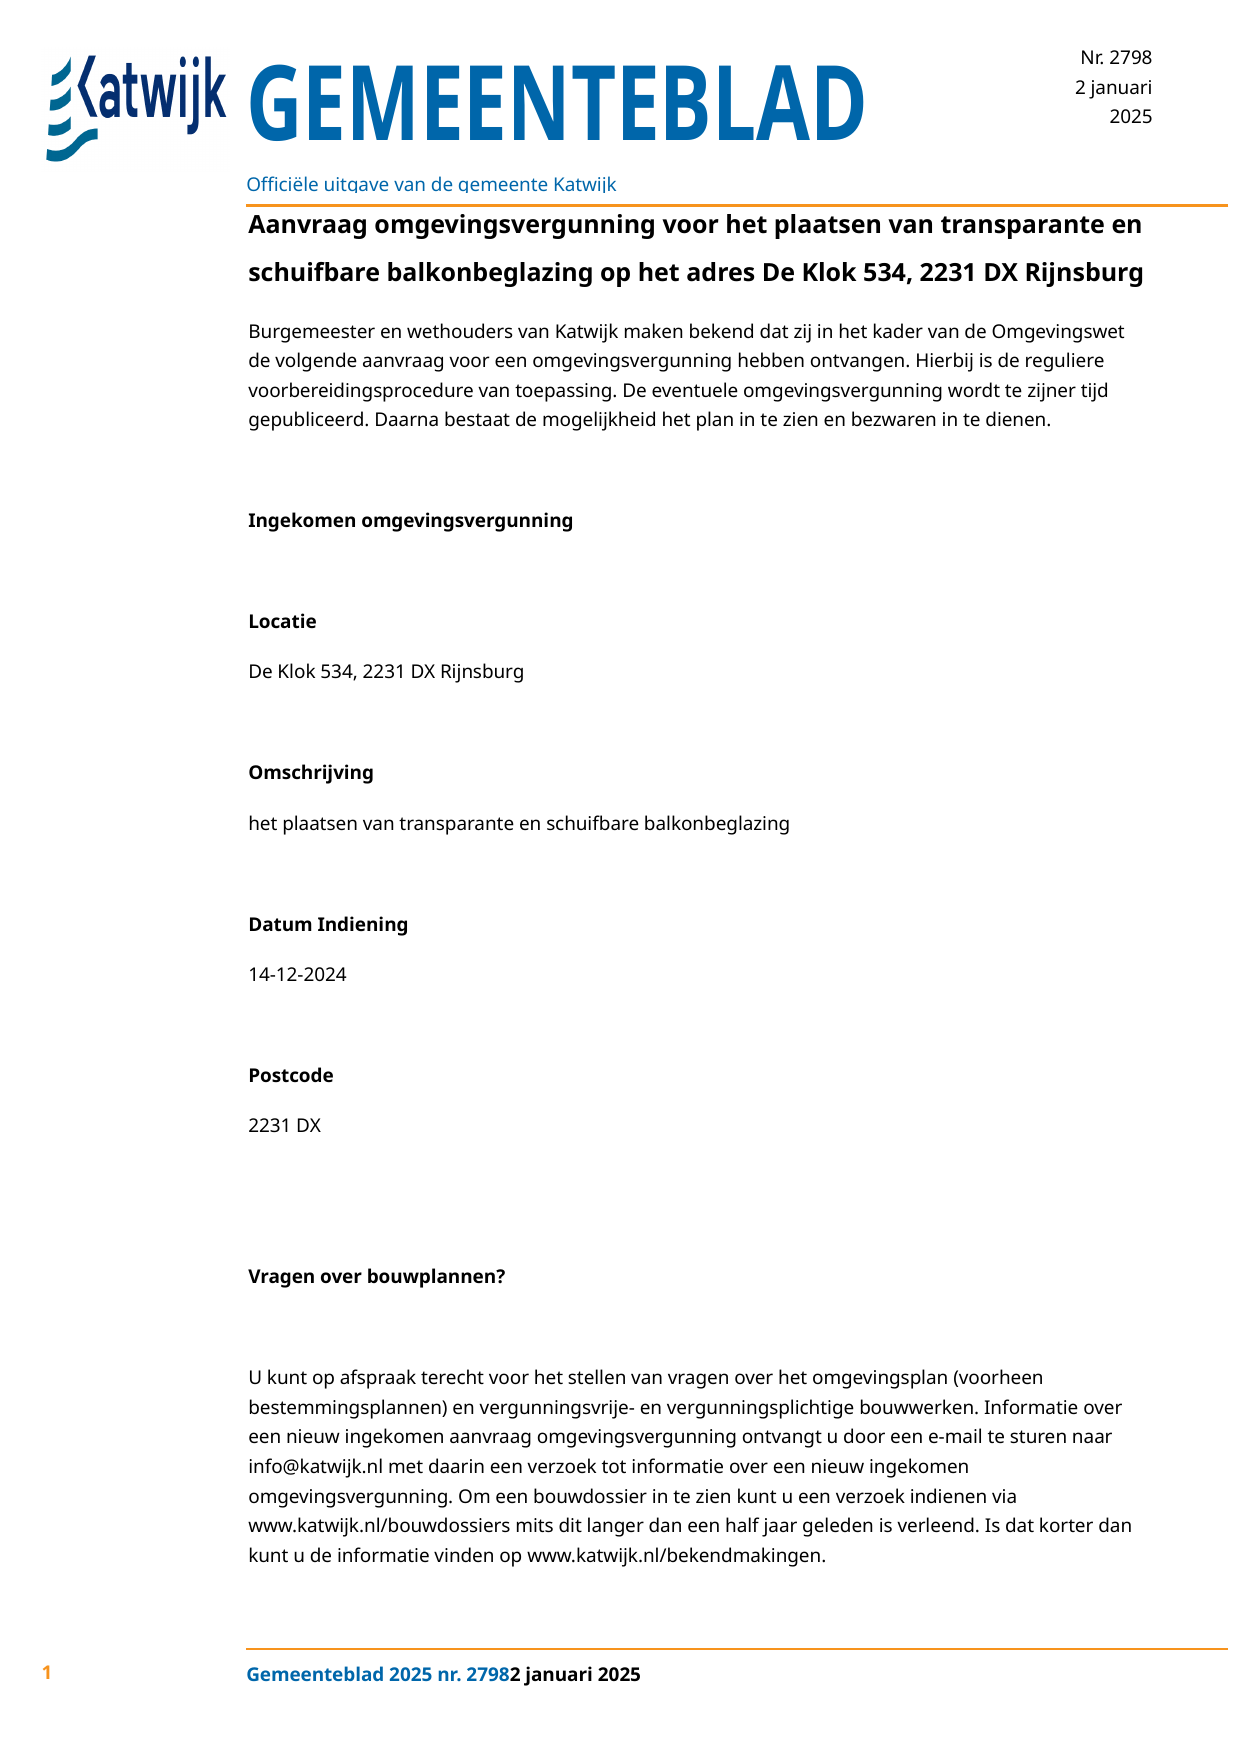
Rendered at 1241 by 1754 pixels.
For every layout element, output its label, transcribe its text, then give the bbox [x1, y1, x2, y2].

text 2231 DX [248, 1112, 1152, 1138]
text Vragen over bouwplannen? [248, 1264, 1152, 1289]
text 14-12-2024 [248, 961, 1152, 987]
text het plaatsen van transparante en schuifbare balkonbeglazing [248, 810, 1152, 836]
text Datum Indiening [248, 911, 1152, 937]
text Ingekomen omgevingsvergunning [248, 507, 1152, 533]
text De Klok 534, 2231 DX Rijnsburg [248, 659, 1152, 684]
text Burgemeester en wethouders van Katwijk maken bekend dat zij in het kader van de Omgevingswet de volgende aanvraag voor een omgevingsvergunning hebben ontvangen. Hierbij is de reguliere voorbereidingsprocedure van toepassing. De eventuele omgevingsvergunning wordt te zijner tijd gepubliceerd. Daarna bestaat de mogelijkheid het plan in te zien en bezwaren in te dienen. [248, 318, 1152, 432]
text Omschrijving [248, 759, 1152, 785]
text Locatie [248, 608, 1152, 634]
picture [41, 47, 231, 172]
text U kunt op afspraak terecht voor het stellen van vragen over het omgevingsplan (voorheen bestemmingsplannen) en vergunningsvrije- en vergunningsplichtige bouwwerken. Informatie over een nieuw ingekomen aanvraag omgevingsvergunning ontvangt u door een e-mail te sturen naar info@katwijk.nl met daarin een verzoek tot informatie over een nieuw ingekomen omgevingsvergunning. Om een bouwdossier in te zien kunt u een verzoek indienen via www.katwijk.nl/bouwdossiers mits dit langer dan een half jaar geleden is verleend. Is dat korter dan kunt u de informatie vinden op www.katwijk.nl/bekendmakingen. [248, 1364, 1152, 1568]
text Postcode [248, 1062, 1152, 1088]
text Aanvraag omgevingsvergunning voor het plaatsen van transparante en schuifbare balkonbeglazing op het adres De Klok 534, 2231 DX Rijnsburg [248, 207, 1152, 288]
